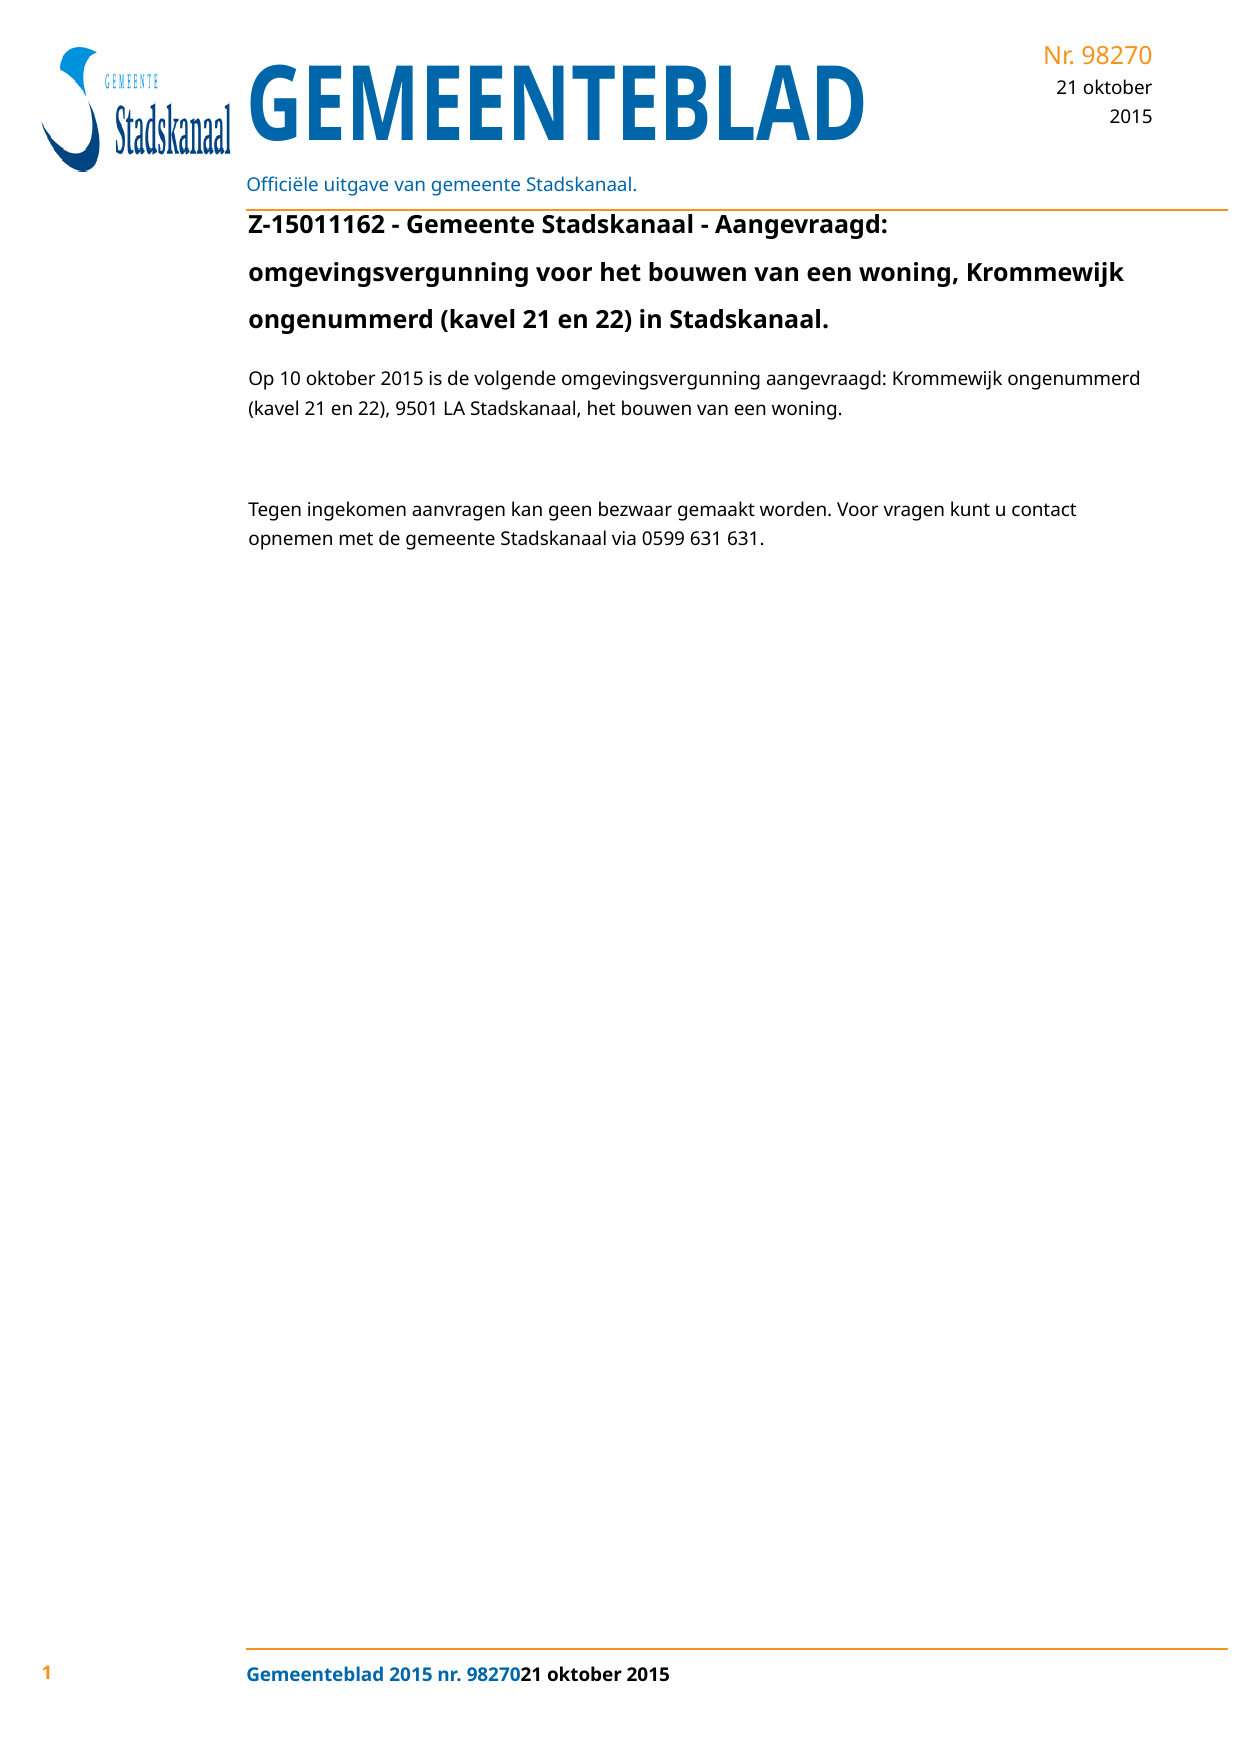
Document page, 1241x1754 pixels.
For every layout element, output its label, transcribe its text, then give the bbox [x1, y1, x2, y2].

text Z-15011162 - Gemeente Stadskanaal - Aangevraagd: omgevingsvergunning voor het bouwen van een woning, Krommewijk ongenummerd (kavel 21 en 22) in Stadskanaal. [248, 211, 1152, 336]
text Tegen ingekomen aanvragen kan geen bezwaar gemaakt worden. Voor vragen kunt u contact opnemen met de gemeente Stadskanaal via 0599 631 631. [248, 496, 1152, 551]
picture [41, 47, 231, 172]
text Op 10 oktober 2015 is de volgende omgevingsvergunning aangevraagd: Krommewijk ongenummerd (kavel 21 en 22), 9501 LA Stadskanaal, het bouwen van een woning. [248, 366, 1152, 421]
